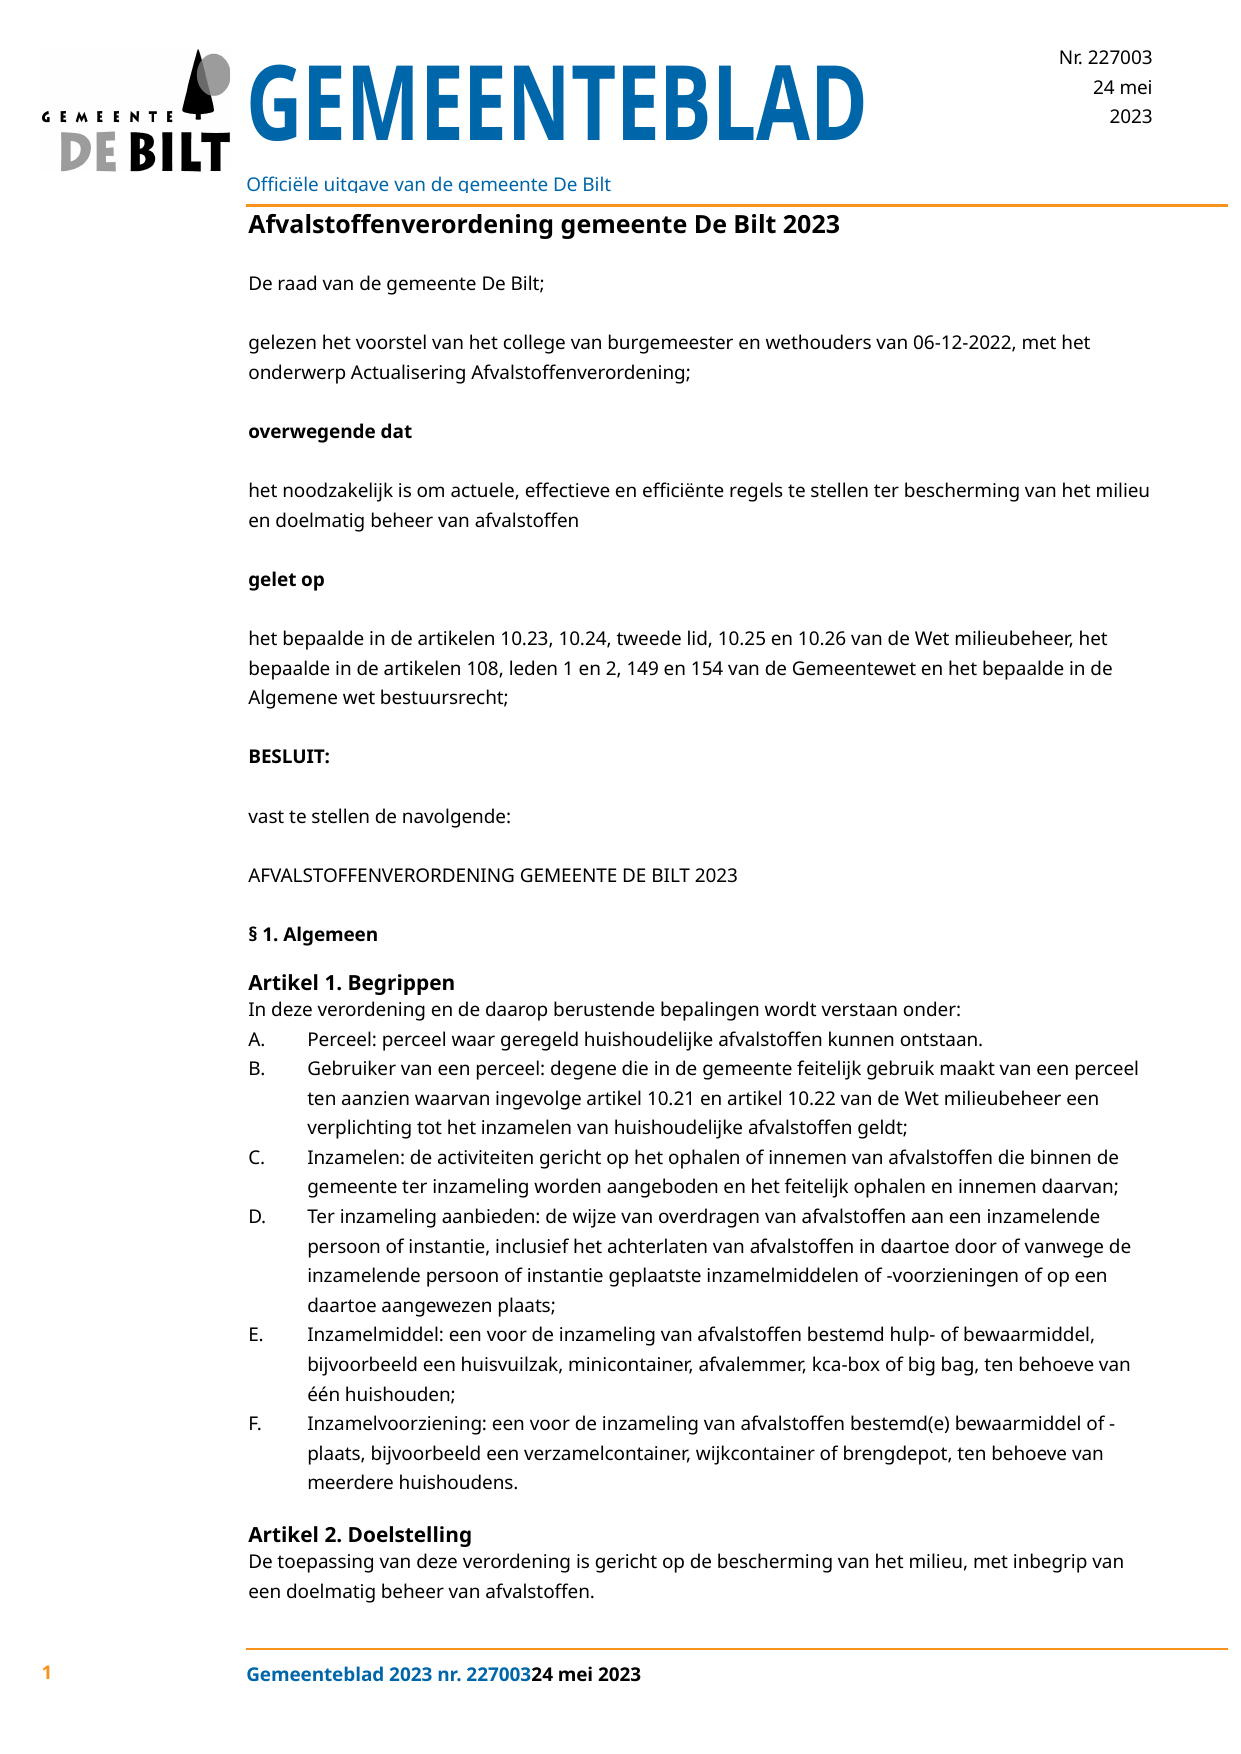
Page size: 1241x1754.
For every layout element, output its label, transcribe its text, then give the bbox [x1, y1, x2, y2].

text De raad van de gemeente De Bilt; [248, 270, 1152, 296]
text Afvalstoffenverordening gemeente De Bilt 2023 [248, 207, 1152, 241]
list Inzamelvoorziening: een voor de inzameling van afvalstoffen bestemd(e) bewaarmiddel of -plaats, bijvoorbeeld een verzamelcontainer, wijkcontainer of brengdepot, ten behoeve van meerdere huishoudens. [248, 1410, 1152, 1495]
picture [41, 47, 231, 172]
text het bepaalde in de artikelen 10.23, 10.24, tweede lid, 10.25 en 10.26 van de Wet milieubeheer, het bepaalde in de artikelen 108, leden 1 en 2, 149 en 154 van de Gemeentewet en het bepaalde in de Algemene wet bestuursrecht; [248, 625, 1152, 710]
text gelezen het voorstel van het college van burgemeester en wethouders van 06-12-2022, met het onderwerp Actualisering Afvalstoffenverordening; [248, 329, 1152, 385]
text In deze verordening en de daarop berustende bepalingen wordt verstaan onder: [248, 996, 1152, 1022]
list Inzamelen: de activiteiten gericht op het ophalen of innemen van afvalstoffen die binnen de gemeente ter inzameling worden aangeboden en het feitelijk ophalen en innemen daarvan; [248, 1144, 1152, 1199]
text AFVALSTOFFENVERORDENING GEMEENTE DE BILT 2023 [248, 862, 1152, 888]
list Perceel: perceel waar geregeld huishoudelijke afvalstoffen kunnen ontstaan. [248, 1026, 1152, 1051]
list Gebruiker van een perceel: degene die in de gemeente feitelijk gebruik maakt van een perceel ten aanzien waarvan ingevolge artikel 10.21 en artikel 10.22 van de Wet milieubeheer een verplichting tot het inzamelen van huishoudelijke afvalstoffen geldt; [248, 1055, 1152, 1140]
text het noodzakelijk is om actuele, effectieve en efficiënte regels te stellen ter bescherming van het milieu en doelmatig beheer van afvalstoffen [248, 477, 1152, 533]
list Inzamelmiddel: een voor de inzameling van afvalstoffen bestemd hulp- of bewaarmiddel, bijvoorbeeld een huisvuilzak, minicontainer, afvalemmer, kca-box of big bag, ten behoeve van één huishouden; [248, 1322, 1152, 1406]
text § 1. Algemeen [248, 921, 1152, 947]
text vast te stellen de navolgende: [248, 803, 1152, 828]
text BESLUIT: [248, 744, 1152, 769]
text Artikel 1. Begrippen [248, 968, 1152, 996]
list Ter inzameling aanbieden: de wijze van overdragen van afvalstoffen aan een inzamelende persoon of instantie, inclusief het achterlaten van afvalstoffen in daartoe door of vanwege de inzamelende persoon of instantie geplaatste inzamelmiddelen of -voorzieningen of op een daartoe aangewezen plaats; [248, 1203, 1152, 1318]
text gelet op [248, 566, 1152, 592]
text overwegende dat [248, 418, 1152, 444]
text De toepassing van deze verordening is gericht op de bescherming van het milieu, met inbegrip van een doelmatig beheer van afvalstoffen. [248, 1548, 1152, 1604]
text Artikel 2. Doelstelling [248, 1520, 1152, 1548]
